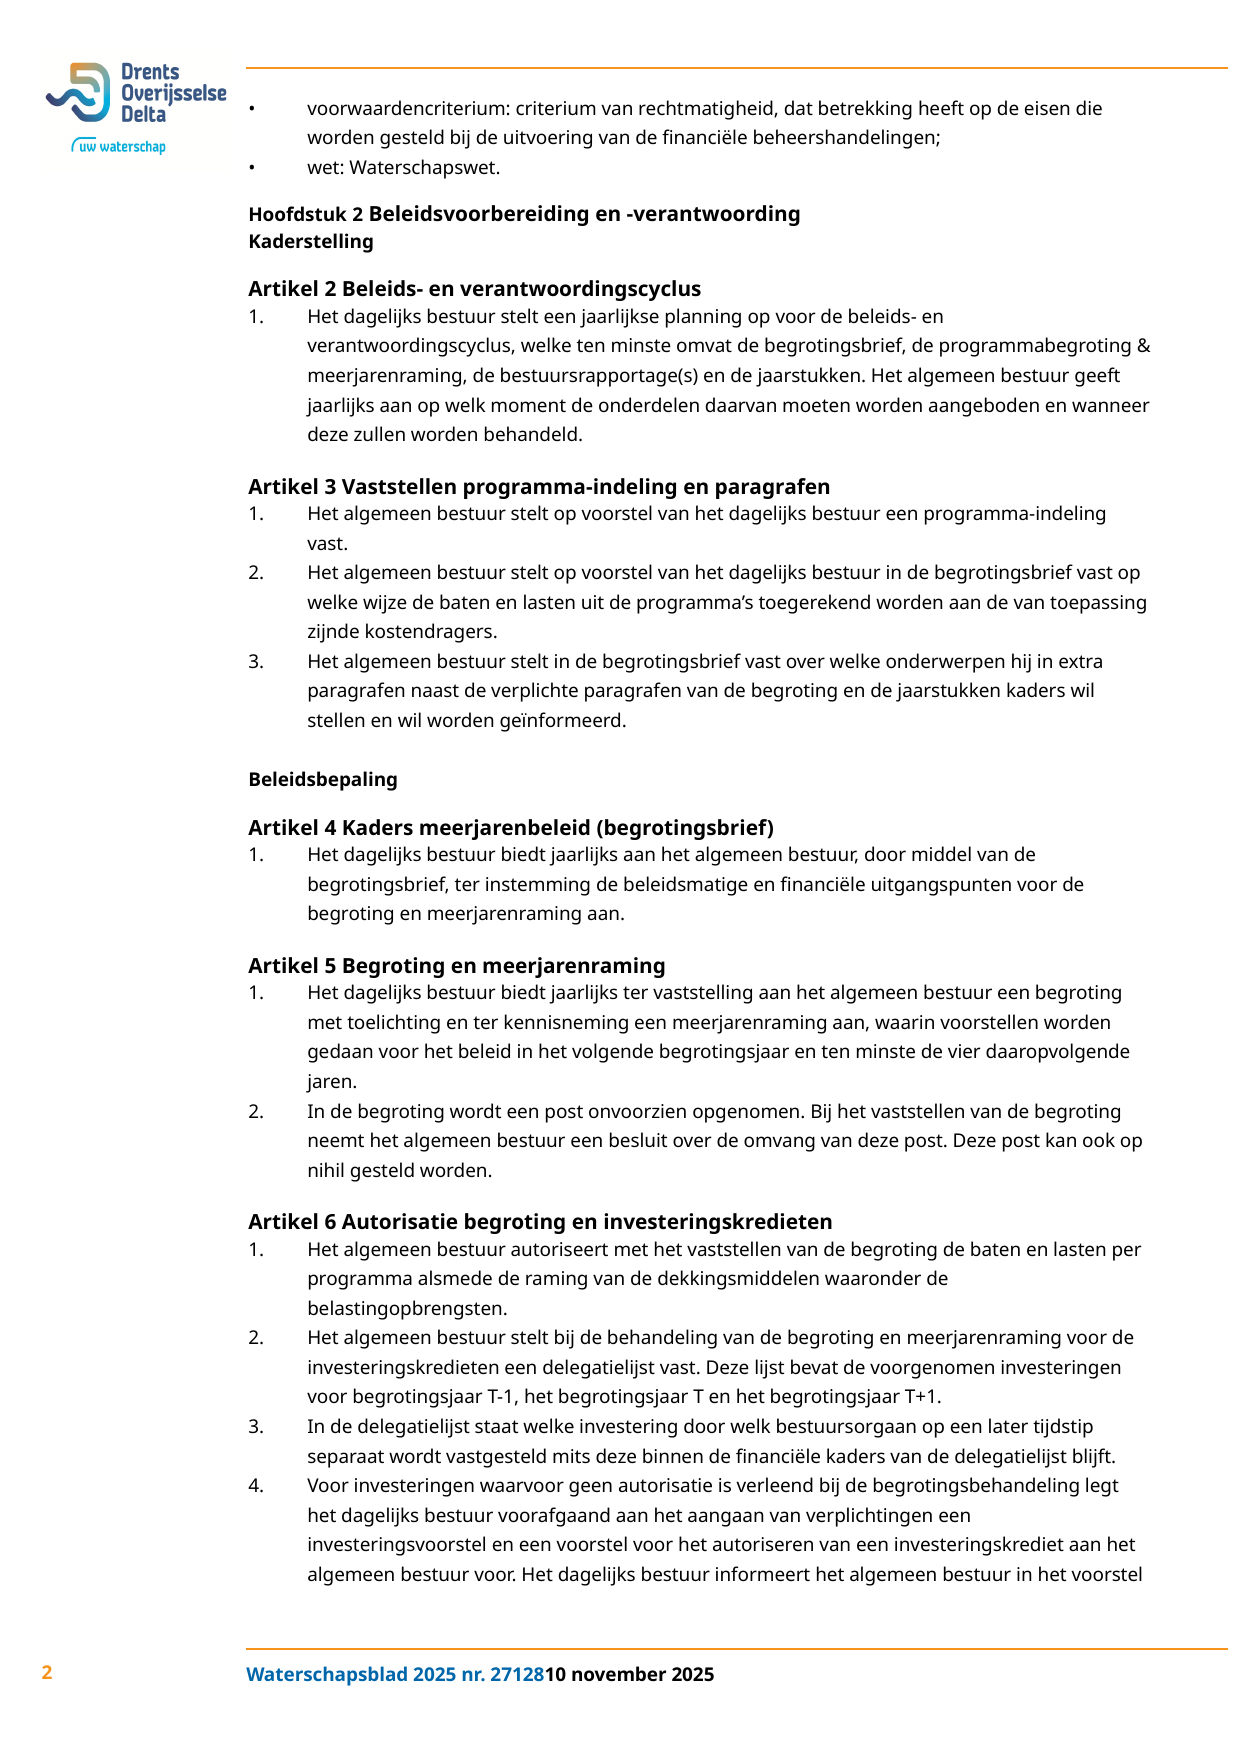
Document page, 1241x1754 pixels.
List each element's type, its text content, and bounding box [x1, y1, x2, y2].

list Het algemeen bestuur stelt bij de behandeling van de begroting en meerjarenraming voor de investeringskredieten een delegatielijst vast. Deze lijst bevat de voorgenomen investeringen voor begrotingsjaar T-1, het begrotingsjaar T en het begrotingsjaar T+1. [248, 1324, 1152, 1409]
text Hoofdstuk 2 Beleidsvoorbereiding en -verantwoording [248, 199, 1152, 228]
list wet: Waterschapswet. [248, 154, 1152, 180]
list Het algemeen bestuur stelt in de begrotingsbrief vast over welke onderwerpen hij in extra paragrafen naast de verplichte paragrafen van de begroting en de jaarstukken kaders wil stellen en wil worden geïnformeerd. [248, 648, 1152, 733]
list Het dagelijks bestuur biedt jaarlijks aan het algemeen bestuur, door middel van de begrotingsbrief, ter instemming de beleidsmatige en financiële uitgangspunten voor de begroting en meerjarenraming aan. [248, 841, 1152, 926]
text Artikel 3 Vaststellen programma-indeling en paragrafen [248, 472, 1152, 500]
list Het algemeen bestuur autoriseert met het vaststellen van de begroting de baten en lasten per programma alsmede de raming van de dekkingsmiddelen waaronder de belastingopbrengsten. [248, 1236, 1152, 1321]
list Het algemeen bestuur stelt op voorstel van het dagelijks bestuur een programma-indeling vast. [248, 500, 1152, 556]
list Het dagelijks bestuur biedt jaarlijks ter vaststelling aan het algemeen bestuur een begroting met toelichting en ter kennisneming een meerjarenraming aan, waarin voorstellen worden gedaan voor het beleid in het volgende begrotingsjaar en ten minste de vier daaropvolgende jaren. [248, 979, 1152, 1094]
list In de delegatielijst staat welke investering door welk bestuursorgaan op een later tijdstip separaat wordt vastgesteld mits deze binnen de financiële kaders van de delegatielijst blijft. [248, 1413, 1152, 1469]
text Artikel 6 Autorisatie begroting en investeringskredieten [248, 1207, 1152, 1236]
text Beleidsbepaling [248, 766, 1152, 792]
picture [41, 47, 231, 172]
list Het algemeen bestuur stelt op voorstel van het dagelijks bestuur in de begrotingsbrief vast op welke wijze de baten en lasten uit de programma’s toegerekend worden aan de van toepassing zijnde kostendragers. [248, 559, 1152, 644]
text Artikel 4 Kaders meerjarenbeleid (begrotingsbrief) [248, 813, 1152, 841]
list Het dagelijks bestuur stelt een jaarlijkse planning op voor de beleids- en verantwoordingscyclus, welke ten minste omvat de begrotingsbrief, de programmabegroting & meerjarenraming, de bestuursrapportage(s) en de jaarstukken. Het algemeen bestuur geeft jaarlijks aan op welk moment de onderdelen daarvan moeten worden aangeboden en wanneer deze zullen worden behandeld. [248, 303, 1152, 447]
list Voor investeringen waarvoor geen autorisatie is verleend bij de begrotingsbehandeling legt het dagelijks bestuur voorafgaand aan het aangaan van verplichtingen een investeringsvoorstel en een voorstel voor het autoriseren van een investeringskrediet aan het algemeen bestuur voor. Het dagelijks bestuur informeert het algemeen bestuur in het voorstel [248, 1472, 1152, 1587]
text Kaderstelling [248, 228, 1152, 254]
text Artikel 5 Begroting en meerjarenraming [248, 951, 1152, 979]
text Artikel 2 Beleids- en verantwoordingscyclus [248, 274, 1152, 303]
list voorwaardencriterium: criterium van rechtmatigheid, dat betrekking heeft op de eisen die worden gesteld bij de uitvoering van de financiële beheershandelingen; [248, 95, 1152, 150]
list In de begroting wordt een post onvoorzien opgenomen. Bij het vaststellen van de begroting neemt het algemeen bestuur een besluit over de omvang van deze post. Deze post kan ook op nihil gesteld worden. [248, 1098, 1152, 1183]
